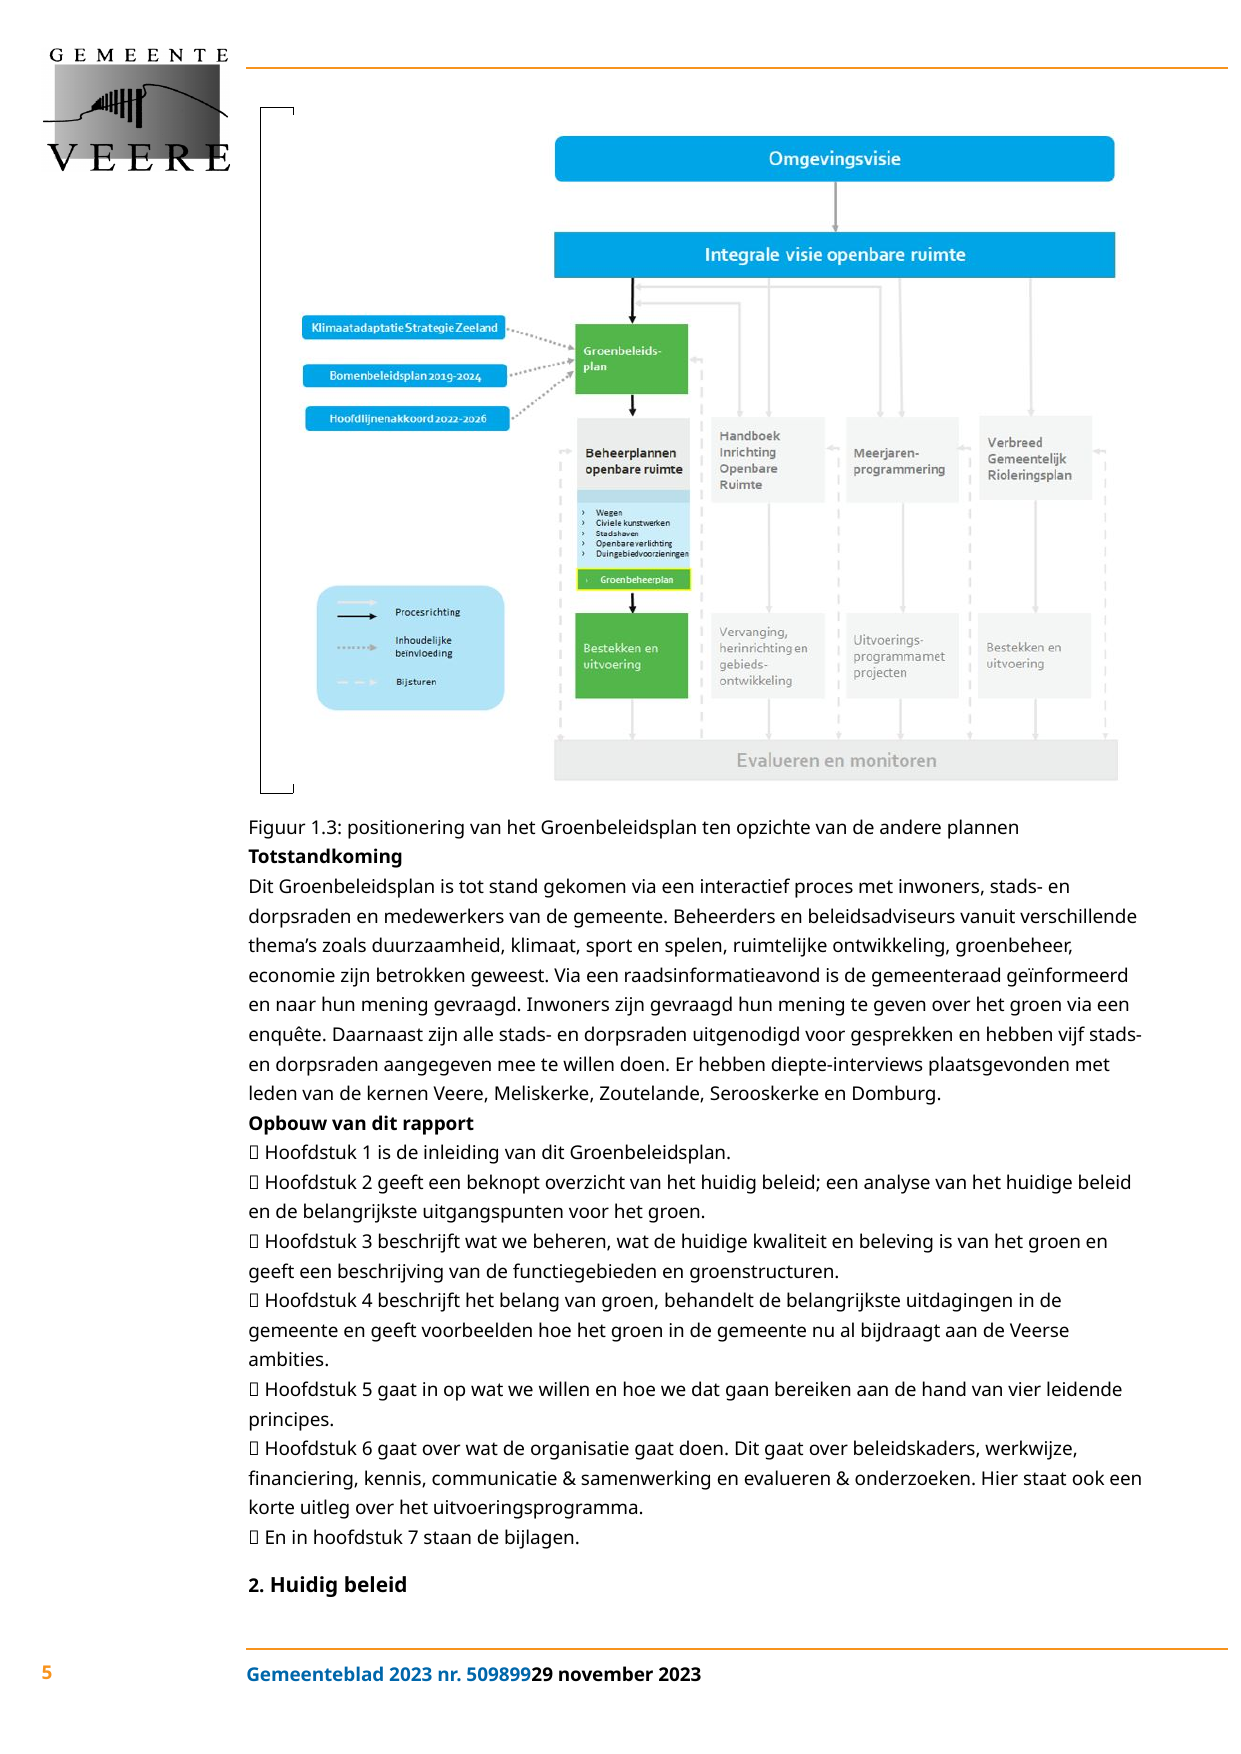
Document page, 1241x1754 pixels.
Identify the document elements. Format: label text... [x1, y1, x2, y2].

text Opbouw van dit rapport [248, 1110, 1152, 1136]
picture [268, 115, 1173, 784]
text  Hoofdstuk 5 gaat in op wat we willen en hoe we dat gaan bereiken aan de hand van vier leidende principes. [248, 1376, 1152, 1432]
text  En in hoofdstuk 7 staan de bijlagen. [248, 1524, 1152, 1550]
text Dit Groenbeleidsplan is tot stand gekomen via een interactief proces met inwoners, stads- en dorpsraden en medewerkers van de gemeente. Beheerders en beleidsadviseurs vanuit verschillende thema’s zoals duurzaamheid, klimaat, sport en spelen, ruimtelijke ontwikkeling, groenbeheer, economie zijn betrokken geweest. Via een raadsinformatieavond is de gemeenteraad geïnformeerd en naar hun mening gevraagd. Inwoners zijn gevraagd hun mening te geven over het groen via een enquête. Daarnaast zijn alle stads- en dorpsraden uitgenodigd voor gesprekken en hebben vijf stads- en dorpsraden aangegeven mee te willen doen. Er hebben diepte-interviews plaatsgevonden met leden van de kernen Veere, Meliskerke, Zoutelande, Serooskerke en Domburg. [248, 873, 1152, 1106]
text  Hoofdstuk 3 beschrijft wat we beheren, wat de huidige kwaliteit en beleving is van het groen en geeft een beschrijving van de functiegebieden en groenstructuren. [248, 1228, 1152, 1284]
text  Hoofdstuk 4 beschrijft het belang van groen, behandelt de belangrijkste uitdagingen in de gemeente en geeft voorbeelden hoe het groen in de gemeente nu al bijdraagt aan de Veerse ambities. [248, 1287, 1152, 1372]
text Totstandkoming [248, 844, 1152, 869]
text  Hoofdstuk 6 gaat over wat de organisatie gaat doen. Dit gaat over beleidskaders, werkwijze, financiering, kennis, communicatie & samenwerking en evalueren & onderzoeken. Hier staat ook een korte uitleg over het uitvoeringsprogramma. [248, 1435, 1152, 1520]
text Figuur 1.3: positionering van het Groenbeleidsplan ten opzichte van de andere plannen [248, 814, 1152, 840]
picture [41, 47, 231, 172]
text  Hoofdstuk 1 is de inleiding van dit Groenbeleidsplan. [248, 1139, 1152, 1165]
text  Hoofdstuk 2 geeft een beknopt overzicht van het huidig beleid; een analyse van het huidige beleid en de belangrijkste uitgangspunten voor het groen. [248, 1169, 1152, 1224]
text 2. Huidig beleid [248, 1570, 1152, 1598]
